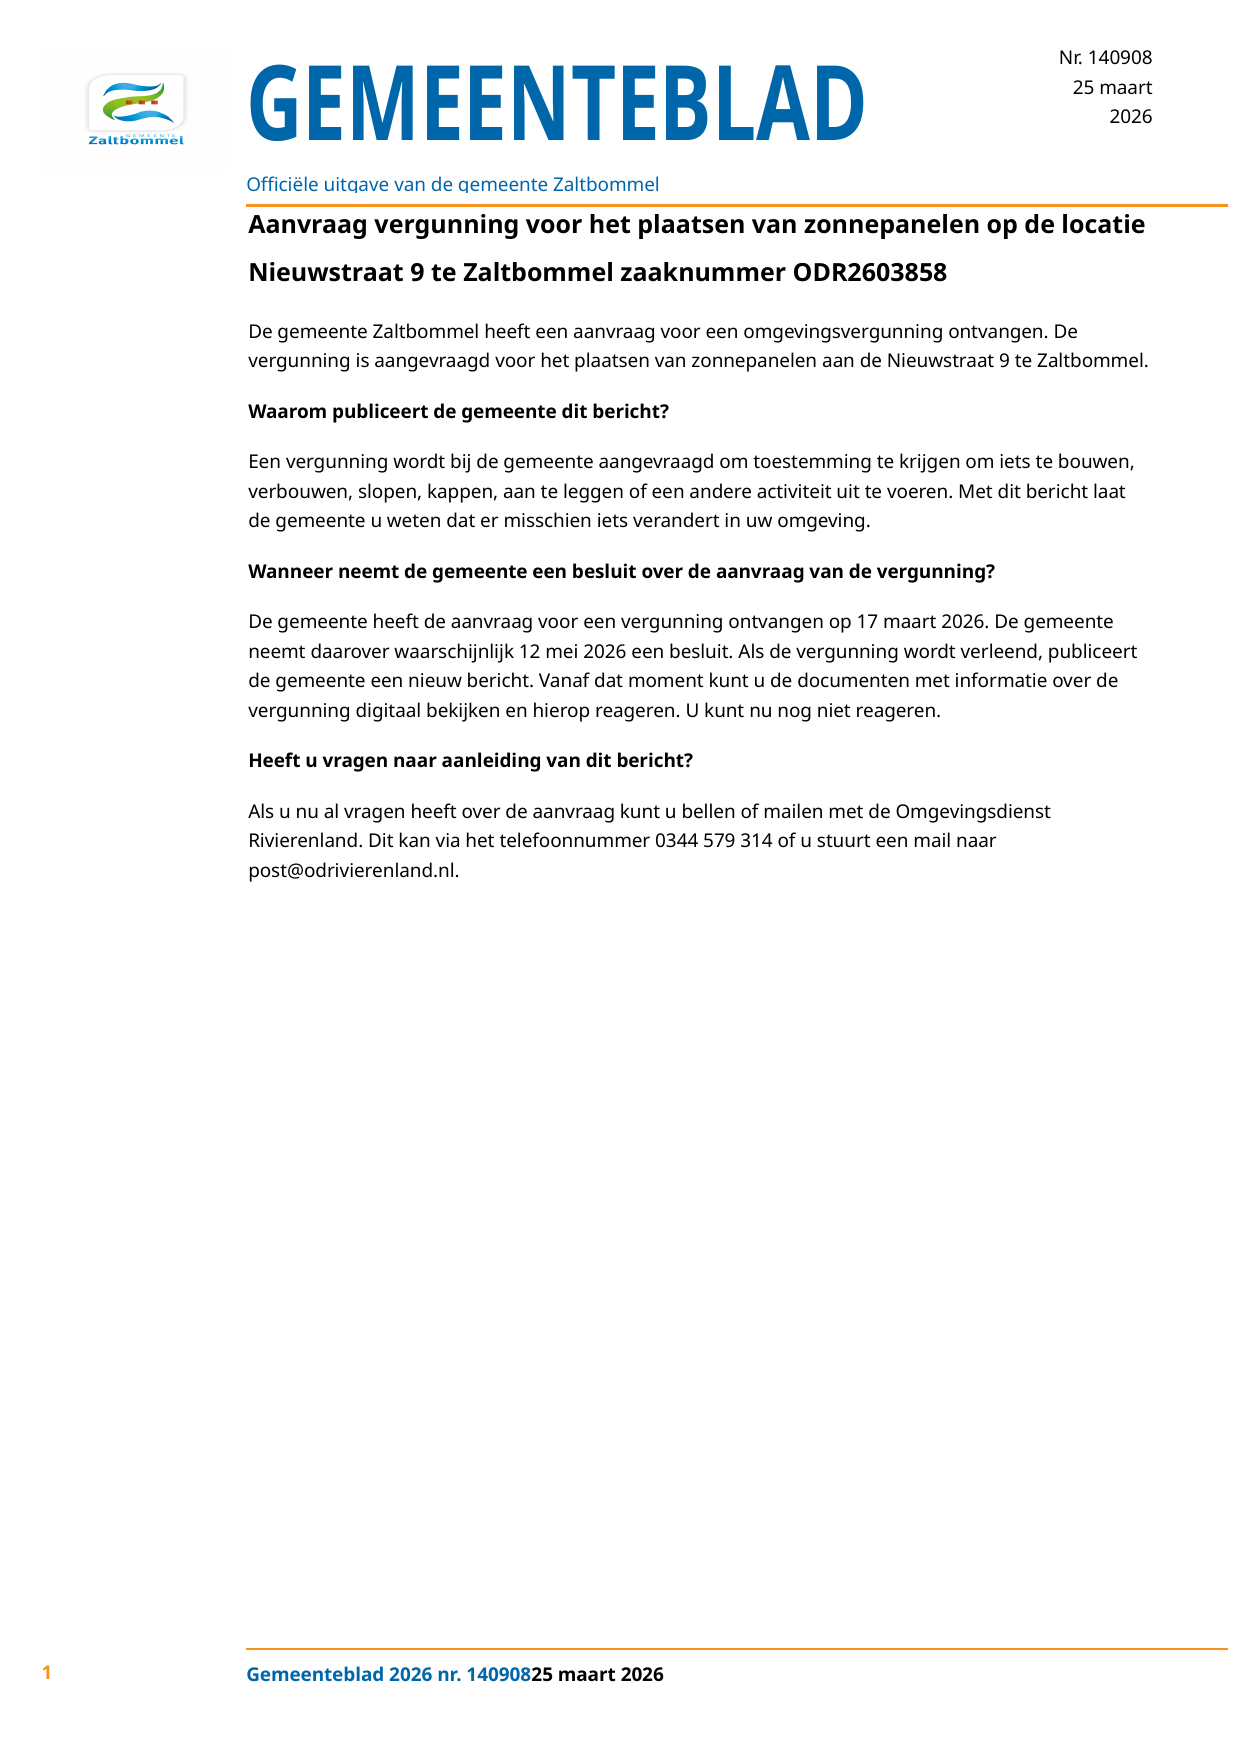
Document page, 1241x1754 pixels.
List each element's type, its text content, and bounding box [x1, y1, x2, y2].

text De gemeente heeft de aanvraag voor een vergunning ontvangen op 17 maart 2026. De gemeente neemt daarover waarschijnlijk 12 mei 2026 een besluit. Als de vergunning wordt verleend, publiceert de gemeente een nieuw bericht. Vanaf dat moment kunt u de documenten met informatie over de vergunning digitaal bekijken en hierop reageren. U kunt nu nog niet reageren. [248, 608, 1152, 723]
text Een vergunning wordt bij de gemeente aangevraagd om toestemming te krijgen om iets te bouwen, verbouwen, slopen, kappen, aan te leggen of een andere activiteit uit te voeren. Met dit bericht laat de gemeente u weten dat er misschien iets verandert in uw omgeving. [248, 448, 1152, 533]
text Als u nu al vragen heeft over de aanvraag kunt u bellen of mailen met de Omgevingsdienst Rivierenland. Dit kan via het telefoonnummer 0344 579 314 of u stuurt een mail naar post@odrivierenland.nl. [248, 798, 1152, 883]
text Waarom publiceert de gemeente dit bericht? [248, 398, 1152, 424]
text Wanneer neemt de gemeente een besluit over de aanvraag van de vergunning? [248, 558, 1152, 584]
text De gemeente Zaltbommel heeft een aanvraag voor een omgevingsvergunning ontvangen. De vergunning is aangevraagd voor het plaatsen van zonnepanelen aan de Nieuwstraat 9 te Zaltbommel. [248, 318, 1152, 373]
text Aanvraag vergunning voor het plaatsen van zonnepanelen op de locatie Nieuwstraat 9 te Zaltbommel zaaknummer ODR2603858 [248, 207, 1152, 288]
text Heeft u vragen naar aanleiding van dit bericht? [248, 747, 1152, 773]
picture [41, 47, 231, 172]
